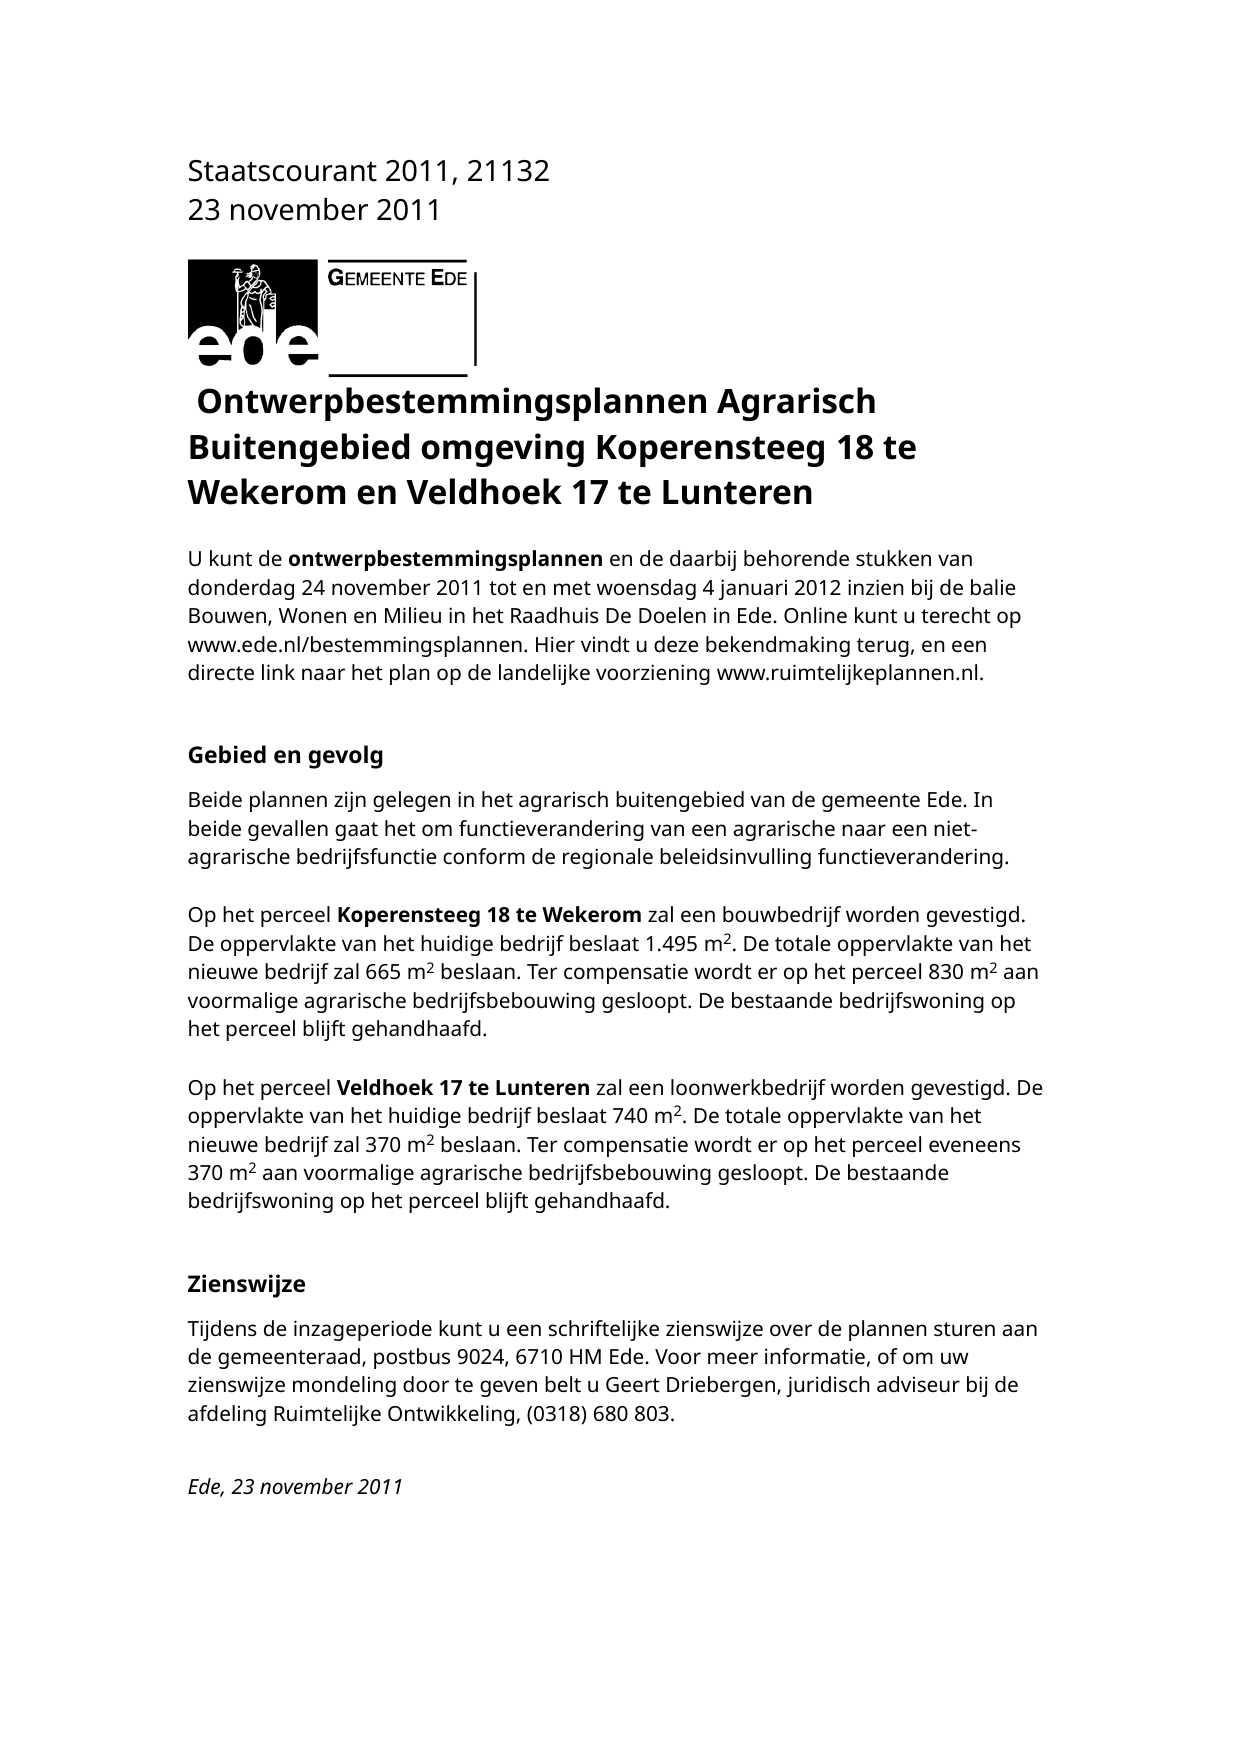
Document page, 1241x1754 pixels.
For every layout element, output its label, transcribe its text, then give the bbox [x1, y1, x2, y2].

text Beide plannen zijn gelegen in het agrarisch buitengebied van de gemeente Ede. In beide gevallen gaat het om functieverandering van een agrarische naar een niet-agrarische bedrijfsfunctie conform de regionale beleidsinvulling functieverandering. [187, 785, 1053, 871]
text Ede, 23 november 2011 [187, 1472, 1053, 1501]
text Staatscourant 2011, 21132 [187, 150, 1053, 190]
text U kunt de ontwerpbestemmingsplannen en de daarbij behorende stukken van donderdag 24 november 2011 tot en met woensdag 4 januari 2012 inzien bij de balie Bouwen, Wonen en Milieu in het Raadhuis De Doelen in Ede. Online kunt u terecht op www.ede.nl/bestemmingsplannen. Hier vindt u deze bekendmaking terug, en een directe link naar het plan op de landelijke voorziening www.ruimtelijkeplannen.nl. [187, 544, 1053, 687]
text 23 november 2011 [187, 190, 1053, 229]
subtitle Gebied en gevolg [187, 739, 1053, 770]
text Op het perceel Veldhoek 17 te Lunteren zal een loonwerkbedrijf worden gevestigd. De oppervlakte van het huidige bedrijf beslaat 740 m2. De totale oppervlakte van het nieuwe bedrijf zal 370 m2 beslaan. Ter compensatie wordt er op het perceel eveneens 370 m2 aan voormalige agrarische bedrijfsbebouwing gesloopt. De bestaande bedrijfswoning op het perceel blijft gehandhaafd. [187, 1073, 1053, 1215]
text Op het perceel Koperensteeg 18 te Wekerom zal een bouwbedrijf worden gevestigd. De oppervlakte van het huidige bedrijf beslaat 1.495 m2. De totale oppervlakte van het nieuwe bedrijf zal 665 m2 beslaan. Ter compensatie wordt er op het perceel 830 m2 aan voormalige agrarische bedrijfsbebouwing gesloopt. De bestaande bedrijfswoning op het perceel blijft gehandhaafd. [187, 901, 1053, 1043]
subtitle Zienswijze [187, 1267, 1053, 1299]
picture [187, 258, 477, 378]
text Tijdens de inzageperiode kunt u een schriftelijke zienswijze over de plannen sturen aan de gemeenteraad, postbus 9024, 6710 HM Ede. Voor meer informatie, of om uw zienswijze mondeling door te geven belt u Geert Driebergen, juridisch adviseur bij de afdeling Ruimtelijke Ontwikkeling, (0318) 680 803. [187, 1314, 1053, 1427]
subtitle Ontwerpbestemmingsplannen Agrarisch Buitengebied omgeving Koperensteeg 18 te Wekerom en Veldhoek 17 te Lunteren [187, 271, 1053, 514]
